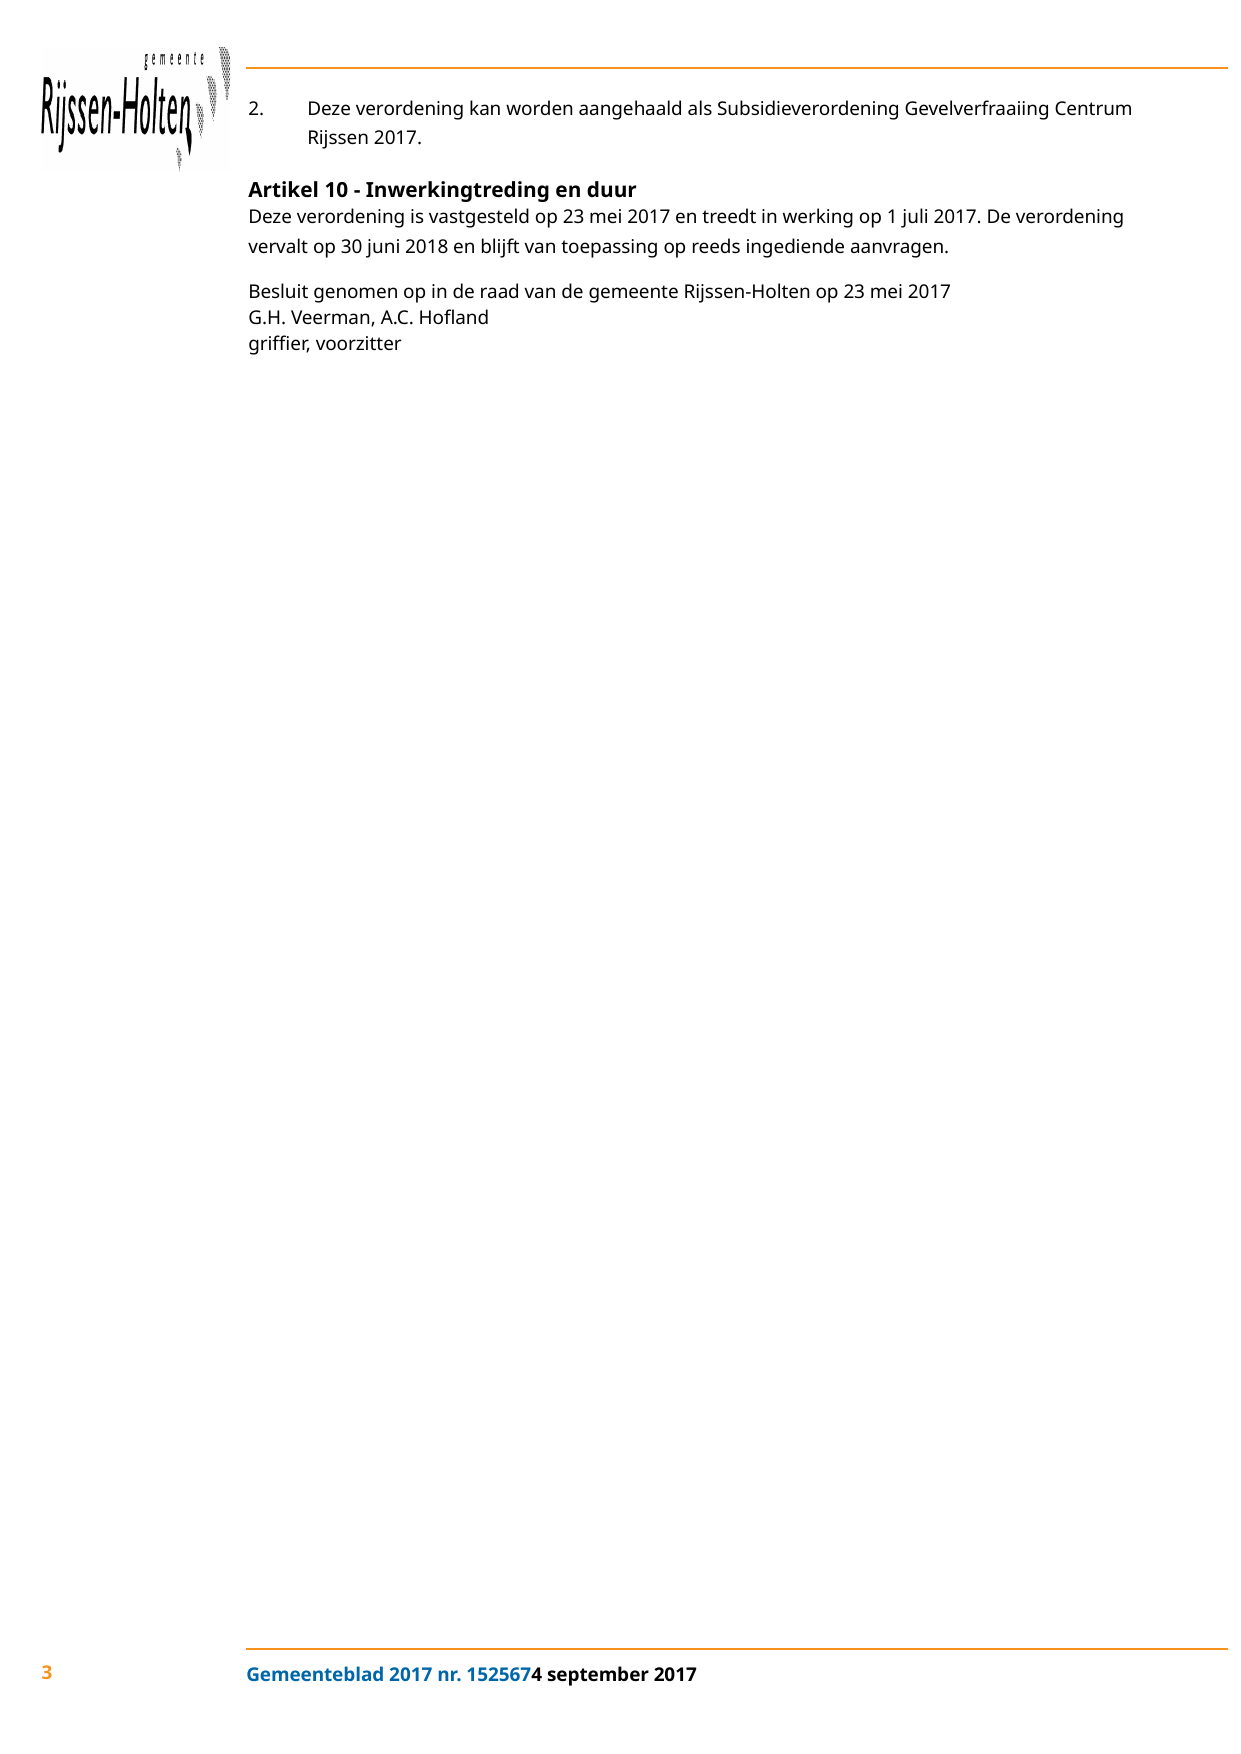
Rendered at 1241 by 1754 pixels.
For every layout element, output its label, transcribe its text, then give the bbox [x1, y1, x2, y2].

text Besluit genomen op in de raad van de gemeente Rijssen-Holten op 23 mei 2017 [248, 278, 1152, 304]
text Deze verordening is vastgesteld op 23 mei 2017 en treedt in werking op 1 juli 2017. De verordening vervalt op 30 juni 2018 en blijft van toepassing op reeds ingediende aanvragen. [248, 203, 1152, 258]
text G.H. Veerman, A.C. Hofland [248, 304, 1152, 330]
text griffier, voorzitter [248, 330, 1152, 356]
list Deze verordening kan worden aangehaald als Subsidieverordening Gevelverfraaiing Centrum Rijssen 2017. [248, 95, 1152, 150]
text Artikel 10 - Inwerkingtreding en duur [248, 175, 1152, 203]
picture [41, 47, 231, 172]
